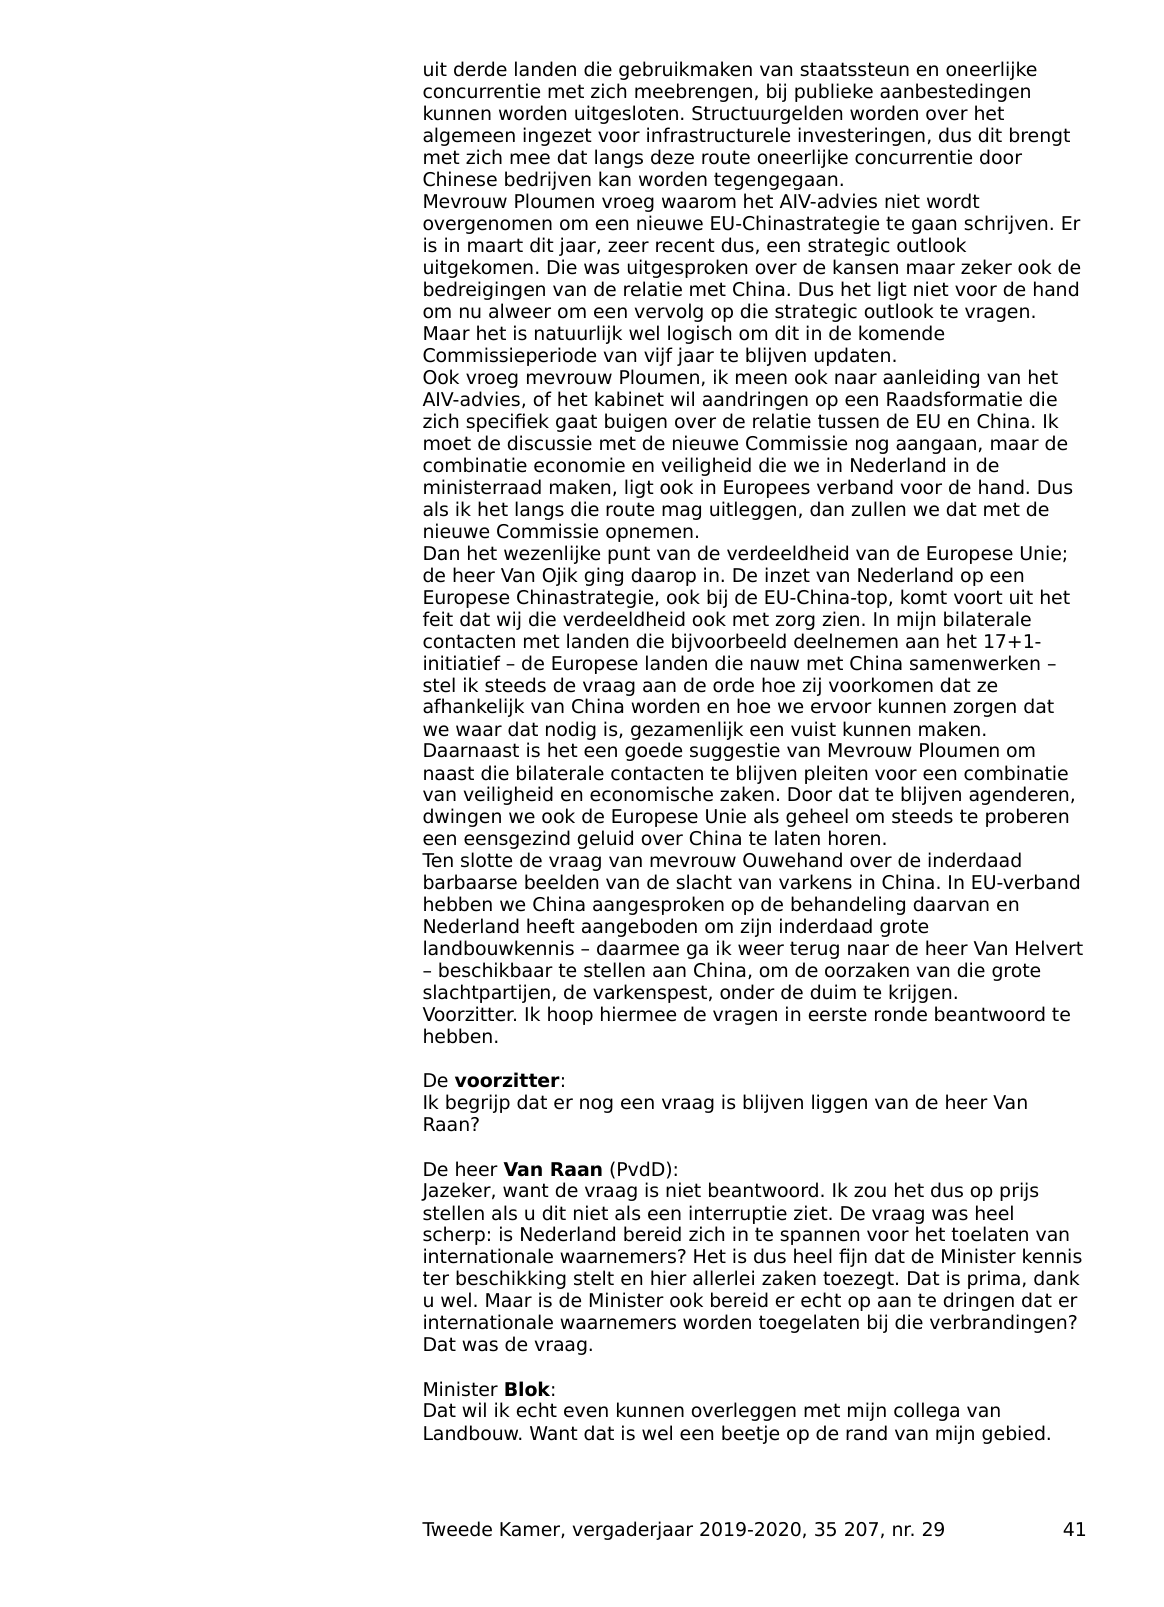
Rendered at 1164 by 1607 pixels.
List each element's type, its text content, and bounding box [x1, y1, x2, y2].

text Dat wil ik echt even kunnen overleggen met mijn collega van Landbouw. Want dat is wel een beetje op de rand van mijn gebied. [422, 1400, 1087, 1444]
text uit derde landen die gebruikmaken van staatssteun en oneerlijke concurrentie met zich meebrengen, bij publieke aanbestedingen kunnen worden uitgesloten. Structuurgelden worden over het algemeen ingezet voor infrastructurele investeringen, dus dit brengt met zich mee dat langs deze route oneerlijke concurrentie door Chinese bedrijven kan worden tegengegaan. [422, 59, 1087, 191]
text Dan het wezenlijke punt van de verdeeldheid van de Europese Unie; de heer Van Ojik ging daarop in. De inzet van Nederland op een Europese Chinastrategie, ook bij de EU-China-top, komt voort uit het feit dat wij die verdeeldheid ook met zorg zien. In mijn bilaterale contacten met landen die bijvoorbeeld deelnemen aan het 17+1-initiatief – de Europese landen die nauw met China samenwerken – stel ik steeds de vraag aan de orde hoe zij voorkomen dat ze afhankelijk van China worden en hoe we ervoor kunnen zorgen dat we waar dat nodig is, gezamenlijk een vuist kunnen maken. Daarnaast is het een goede suggestie van Mevrouw Ploumen om naast die bilaterale contacten te blijven pleiten voor een combinatie van veiligheid en economische zaken. Door dat te blijven agenderen, dwingen we ook de Europese Unie als geheel om steeds te proberen een eensgezind geluid over China te laten horen. [422, 543, 1087, 850]
text Mevrouw Ploumen vroeg waarom het AIV-advies niet wordt overgenomen om een nieuwe EU-Chinastrategie te gaan schrijven. Er is in maart dit jaar, zeer recent dus, een strategic outlook uitgekomen. Die was uitgesproken over de kansen maar zeker ook de bedreigingen van de relatie met China. Dus het ligt niet voor de hand om nu alweer om een vervolg op die strategic outlook te vragen. Maar het is natuurlijk wel logisch om dit in de komende Commissieperiode van vijf jaar te blijven updaten. [422, 191, 1087, 367]
text Ten slotte de vraag van mevrouw Ouwehand over de inderdaad barbaarse beelden van de slacht van varkens in China. In EU-verband hebben we China aangesproken op de behandeling daarvan en Nederland heeft aangeboden om zijn inderdaad grote landbouwkennis – daarmee ga ik weer terug naar de heer Van Helvert – beschikbaar te stellen aan China, om de oorzaken van die grote slachtpartijen, de varkenspest, onder de duim te krijgen. [422, 850, 1087, 1004]
text Ik begrijp dat er nog een vraag is blijven liggen van de heer Van Raan? [422, 1092, 1087, 1136]
text Minister Blok: [422, 1378, 1087, 1400]
text Ook vroeg mevrouw Ploumen, ik meen ook naar aanleiding van het AIV-advies, of het kabinet wil aandringen op een Raadsformatie die zich specifiek gaat buigen over de relatie tussen de EU en China. Ik moet de discussie met de nieuwe Commissie nog aangaan, maar de combinatie economie en veiligheid die we in Nederland in de ministerraad maken, ligt ook in Europees verband voor de hand. Dus als ik het langs die route mag uitleggen, dan zullen we dat met de nieuwe Commissie opnemen. [422, 367, 1087, 543]
text De heer Van Raan (PvdD): [422, 1158, 1087, 1180]
text Jazeker, want de vraag is niet beantwoord. Ik zou het dus op prijs stellen als u dit niet als een interruptie ziet. De vraag was heel scherp: is Nederland bereid zich in te spannen voor het toelaten van internationale waarnemers? Het is dus heel fijn dat de Minister kennis ter beschikking stelt en hier allerlei zaken toezegt. Dat is prima, dank u wel. Maar is de Minister ook bereid er echt op aan te dringen dat er internationale waarnemers worden toegelaten bij die verbrandingen? Dat was de vraag. [422, 1180, 1087, 1356]
text De voorzitter: [422, 1070, 1087, 1092]
text Voorzitter. Ik hoop hiermee de vragen in eerste ronde beantwoord te hebben. [422, 1004, 1087, 1048]
